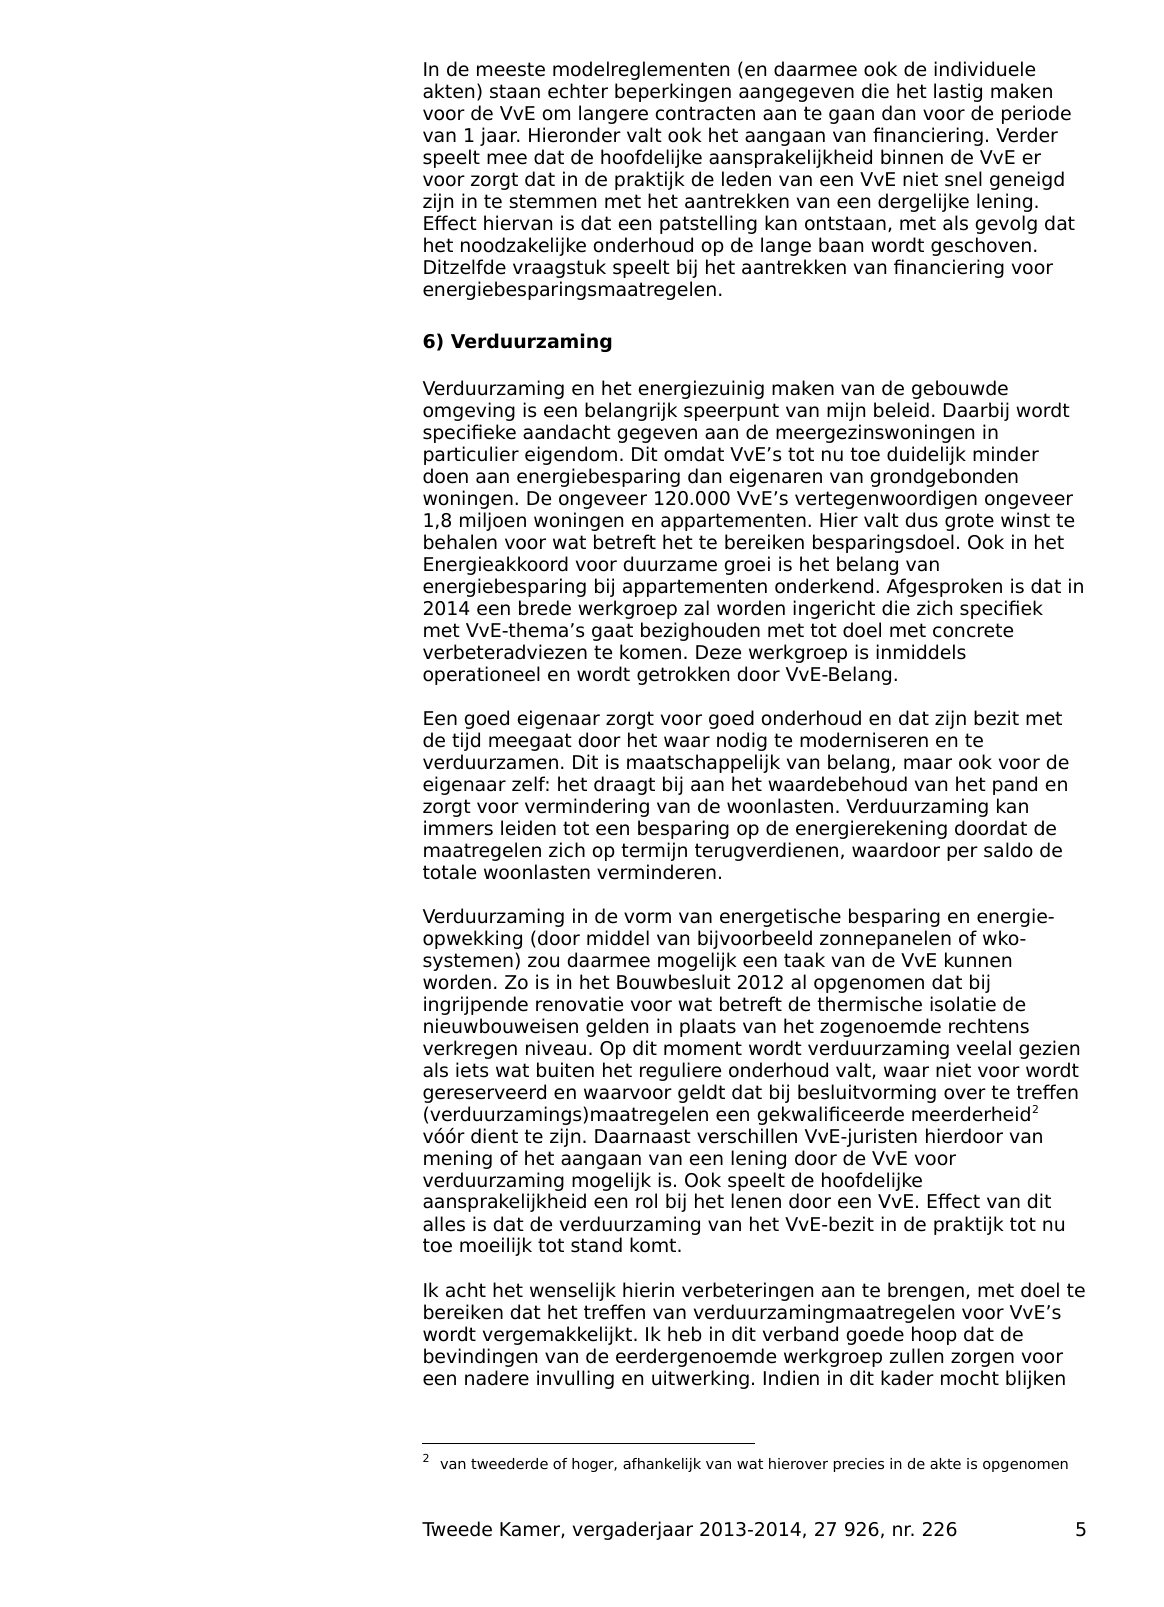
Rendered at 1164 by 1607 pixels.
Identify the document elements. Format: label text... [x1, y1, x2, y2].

text In de meeste modelreglementen (en daarmee ook de individuele akten) staan echter beperkingen aangegeven die het lastig maken voor de VvE om langere contracten aan te gaan dan voor de periode van 1 jaar. Hieronder valt ook het aangaan van financiering. Verder speelt mee dat de hoofdelijke aansprakelijkheid binnen de VvE er voor zorgt dat in de praktijk de leden van een VvE niet snel geneigd zijn in te stemmen met het aantrekken van een dergelijke lening. Effect hiervan is dat een patstelling kan ontstaan, met als gevolg dat het noodzakelijke onderhoud op de lange baan wordt geschoven. Ditzelfde vraagstuk speelt bij het aantrekken van financiering voor energiebesparingsmaatregelen. [422, 59, 1087, 301]
text Verduurzaming in de vorm van energetische besparing en energie-opwekking (door middel van bijvoorbeeld zonnepanelen of wko-systemen) zou daarmee mogelijk een taak van de VvE kunnen worden. Zo is in het Bouwbesluit 2012 al opgenomen dat bij ingrijpende renovatie voor wat betreft de thermische isolatie de nieuwbouweisen gelden in plaats van het zogenoemde rechtens verkregen niveau. Op dit moment wordt verduurzaming veelal gezien als iets wat buiten het reguliere onderhoud valt, waar niet voor wordt gereserveerd en waarvoor geldt dat bij besluitvorming over te treffen (verduurzamings)maatregelen een gekwalificeerde meerderheid vóór dient te zijn. Daarnaast verschillen VvE-juristen hierdoor van mening of het aangaan van een lening door de VvE voor verduurzaming mogelijk is. Ook speelt de hoofdelijke aansprakelijkheid een rol bij het lenen door een VvE. Effect van dit alles is dat de verduurzaming van het VvE-bezit in de praktijk tot nu toe moeilijk tot stand komt. [422, 906, 1087, 1257]
subtitle 6) Verduurzaming [422, 331, 1087, 353]
text Verduurzaming en het energiezuinig maken van de gebouwde omgeving is een belangrijk speerpunt van mijn beleid. Daarbij wordt specifieke aandacht gegeven aan de meergezinswoningen in particulier eigendom. Dit omdat VvE’s tot nu toe duidelijk minder doen aan energiebesparing dan eigenaren van grondgebonden woningen. De ongeveer 120.000 VvE’s vertegenwoordigen ongeveer 1,8 miljoen woningen en appartementen. Hier valt dus grote winst te behalen voor wat betreft het te bereiken besparingsdoel. Ook in het Energieakkoord voor duurzame groei is het belang van energiebesparing bij appartementen onderkend. Afgesproken is dat in 2014 een brede werkgroep zal worden ingericht die zich specifiek met VvE-thema’s gaat bezighouden met tot doel met concrete verbeteradviezen te komen. Deze werkgroep is inmiddels operationeel en wordt getrokken door VvE-Belang. [422, 378, 1087, 686]
text Een goed eigenaar zorgt voor goed onderhoud en dat zijn bezit met de tijd meegaat door het waar nodig te moderniseren en te verduurzamen. Dit is maatschappelijk van belang, maar ook voor de eigenaar zelf: het draagt bij aan het waardebehoud van het pand en zorgt voor vermindering van de woonlasten. Verduurzaming kan immers leiden tot een besparing op de energierekening doordat de maatregelen zich op termijn terugverdienen, waardoor per saldo de totale woonlasten verminderen. [422, 708, 1087, 883]
text van tweederde of hoger, afhankelijk van wat hierover precies in de akte is opgenomen [422, 1452, 1087, 1474]
text Ik acht het wenselijk hierin verbeteringen aan te brengen, met doel te bereiken dat het treffen van verduurzamingmaatregelen voor VvE’s wordt vergemakkelijkt. Ik heb in dit verband goede hoop dat de bevindingen van de eerdergenoemde werkgroep zullen zorgen voor een nadere invulling en uitwerking. Indien in dit kader mocht blijken [422, 1279, 1087, 1389]
